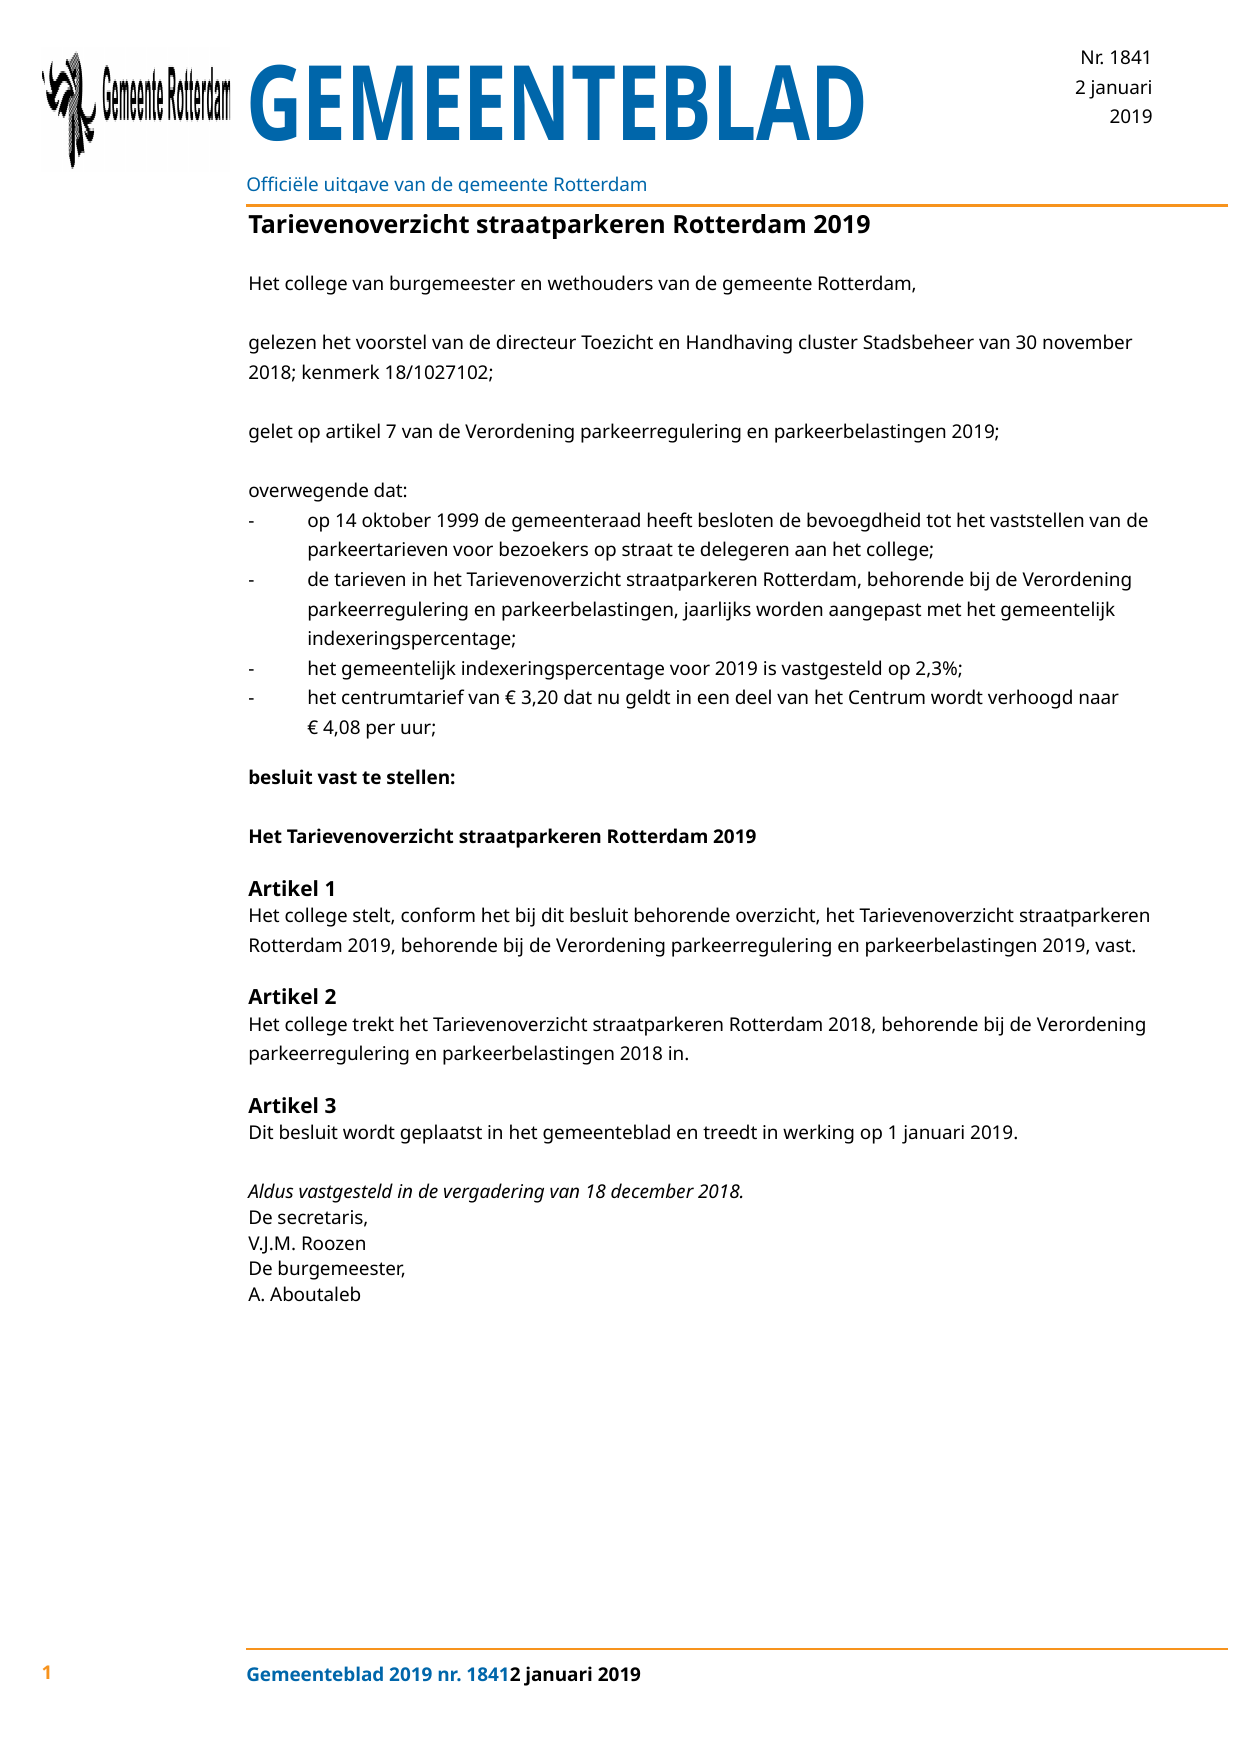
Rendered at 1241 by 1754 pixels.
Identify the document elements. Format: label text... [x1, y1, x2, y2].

text Het Tarievenoverzicht straatparkeren Rotterdam 2019 [248, 823, 1152, 849]
picture [41, 47, 231, 172]
list op 14 oktober 1999 de gemeenteraad heeft besloten de bevoegdheid tot het vaststellen van de parkeertarieven voor bezoekers op straat te delegeren aan het college; [248, 507, 1152, 562]
text Tarievenoverzicht straatparkeren Rotterdam 2019 [248, 207, 1152, 241]
text overwegende dat: [248, 477, 1152, 503]
text Het college trekt het Tarievenoverzicht straatparkeren Rotterdam 2018, behorende bij de Verordening parkeerregulering en parkeerbelastingen 2018 in. [248, 1011, 1152, 1066]
text Aldus vastgesteld in de vergadering van 18 december 2018. [248, 1178, 1152, 1204]
text besluit vast te stellen: [248, 764, 1152, 790]
text De burgemeester, [248, 1256, 1152, 1281]
text Dit besluit wordt geplaatst in het gemeenteblad en treedt in werking op 1 januari 2019. [248, 1119, 1152, 1145]
list het gemeentelijk indexeringspercentage voor 2019 is vastgesteld op 2,3%; [248, 655, 1152, 681]
text Artikel 3 [248, 1091, 1152, 1119]
text V.J.M. Roozen [248, 1230, 1152, 1256]
text De secretaris, [248, 1204, 1152, 1230]
text gelezen het voorstel van de directeur Toezicht en Handhaving cluster Stadsbeheer van 30 november 2018; kenmerk 18/1027102; [248, 329, 1152, 385]
text Het college stelt, conform het bij dit besluit behorende overzicht, het Tarievenoverzicht straatparkeren Rotterdam 2019, behorende bij de Verordening parkeerregulering en parkeerbelastingen 2019, vast. [248, 902, 1152, 958]
list de tarieven in het Tarievenoverzicht straatparkeren Rotterdam, behorende bij de Verordening parkeerregulering en parkeerbelastingen, jaarlijks worden aangepast met het gemeentelijk indexeringspercentage; [248, 566, 1152, 651]
text A. Aboutaleb [248, 1281, 1152, 1307]
text Artikel 2 [248, 982, 1152, 1011]
text Het college van burgemeester en wethouders van de gemeente Rotterdam, [248, 270, 1152, 296]
list het centrumtarief van € 3,20 dat nu geldt in een deel van het Centrum wordt verhoogd naar € 4,08 per uur; [248, 684, 1152, 740]
text gelet op artikel 7 van de Verordening parkeerregulering en parkeerbelastingen 2019; [248, 418, 1152, 444]
text Artikel 1 [248, 874, 1152, 902]
